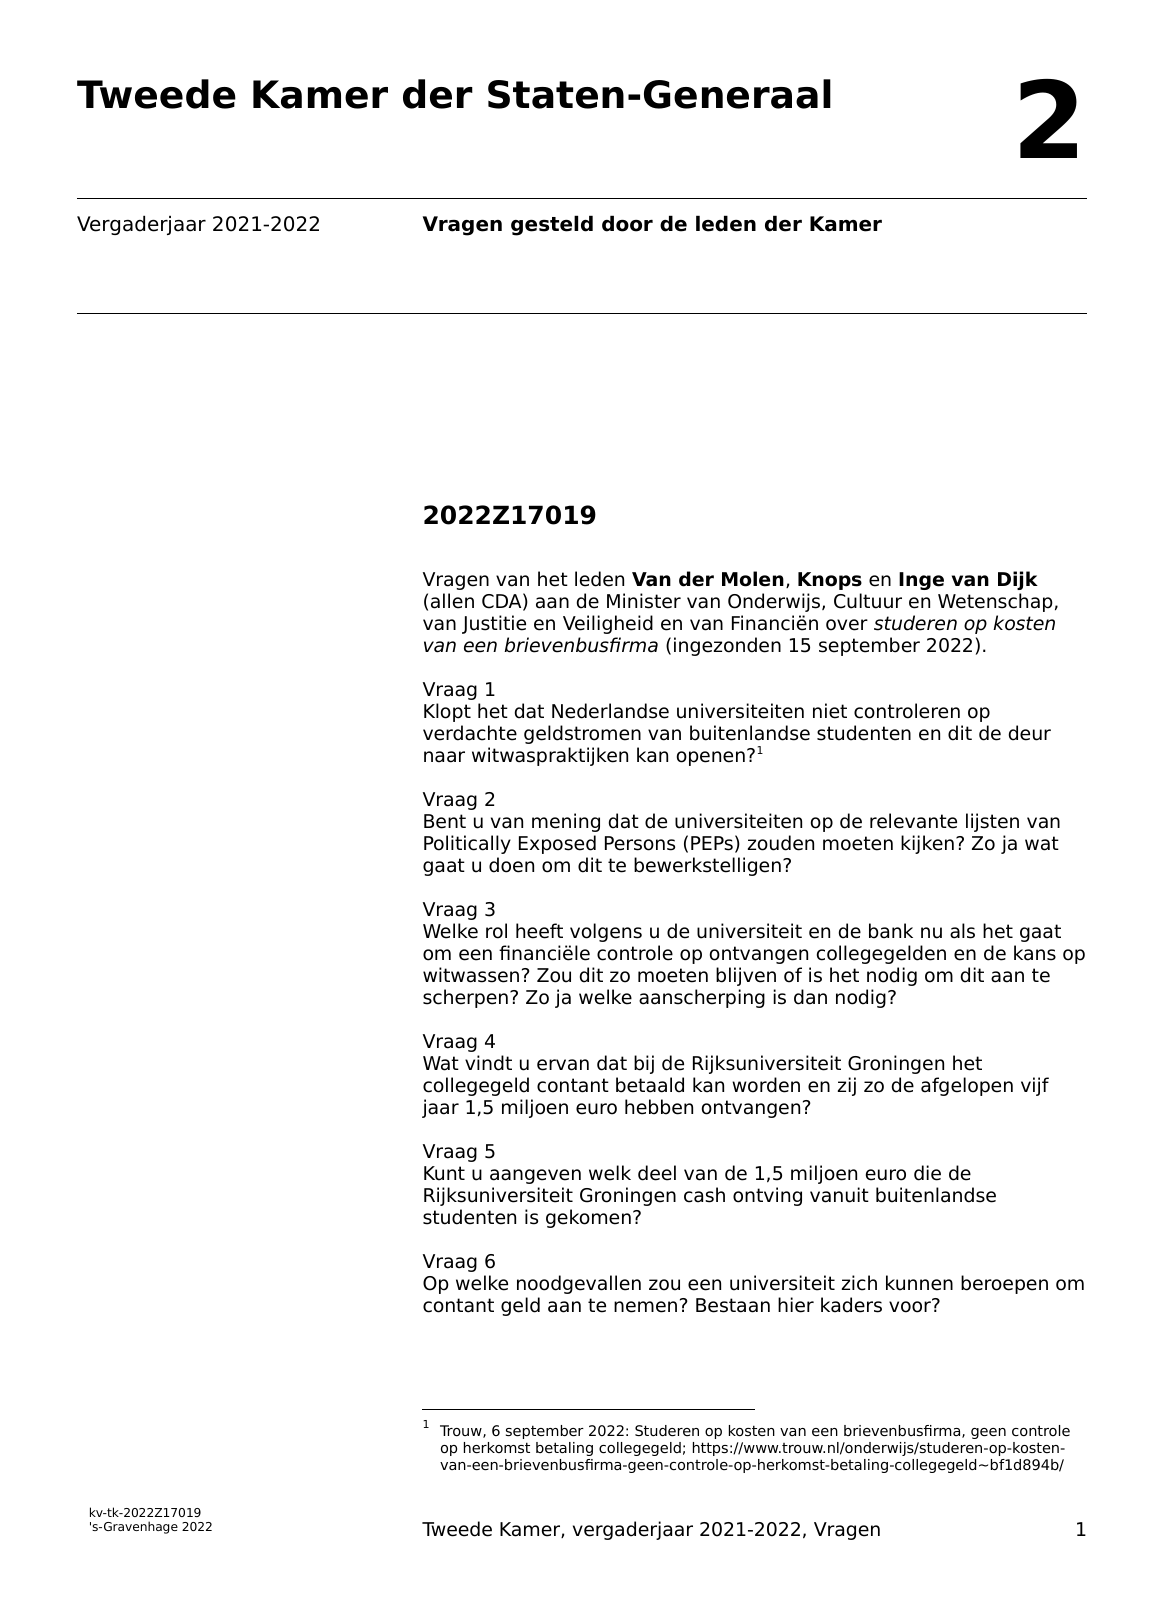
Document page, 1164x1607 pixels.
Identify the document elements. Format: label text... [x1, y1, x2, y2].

text Trouw, 6 september 2022: Studeren op kosten van een brievenbusfirma, geen controle op herkomst betaling collegegeld; https://www.trouw.nl/onderwijs/studeren-op-kosten-van-een-brievenbusfirma-geen-controle-op-herkomst-betaling-collegegeld~bf1d894b/ [422, 1418, 1087, 1474]
text Welke rol heeft volgens u de universiteit en de bank nu als het gaat om een financiële controle op ontvangen collegegelden en de kans op witwassen? Zou dit zo moeten blijven of is het nodig om dit aan te scherpen? Zo ja welke aanscherping is dan nodig? [422, 921, 1087, 1009]
text Kunt u aangeven welk deel van de 1,5 miljoen euro die de Rijksuniversiteit Groningen cash ontving vanuit buitenlandse studenten is gekomen? [422, 1163, 1087, 1229]
text Vraag 4 [422, 1031, 1087, 1053]
text 2022Z17019 [422, 501, 1087, 531]
text Vraag 2 [422, 789, 1087, 811]
text Vraag 1 [422, 679, 1087, 701]
text 's-Gravenhage 2022 [88, 1520, 323, 1534]
text Wat vindt u ervan dat bij de Rijksuniversiteit Groningen het collegegeld contant betaald kan worden en zij zo de afgelopen vijf jaar 1,5 miljoen euro hebben ontvangen? [422, 1053, 1087, 1119]
table_header Tweede Kamer der Staten-Generaal [77, 59, 886, 198]
text Vraag 3 [422, 899, 1087, 921]
text Bent u van mening dat de universiteiten op de relevante lijsten van Politically Exposed Persons (PEPs) zouden moeten kijken? Zo ja wat gaat u doen om dit te bewerkstelligen? [422, 811, 1087, 877]
text Vragen van het leden Van der Molen, Knops en Inge van Dijk (allen CDA) aan de Minister van Onderwijs, Cultuur en Wetenschap, van Justitie en Veiligheid en van Financiën over studeren op kosten van een brievenbusfirma (ingezonden 15 september 2022). [422, 569, 1087, 657]
table_header 2 [886, 59, 1087, 198]
table_cell Vragen gesteld door de leden der Kamer [422, 199, 1087, 313]
text Op welke noodgevallen zou een universiteit zich kunnen beroepen om contant geld aan te nemen? Bestaan hier kaders voor? [422, 1273, 1087, 1317]
text Vraag 5 [422, 1141, 1087, 1163]
text Klopt het dat Nederlandse universiteiten niet controleren op verdachte geldstromen van buitenlandse studenten en dit de deur naar witwaspraktijken kan openen? [422, 701, 1087, 767]
text kv-tk-2022Z17019 [88, 1506, 323, 1520]
text Vraag 6 [422, 1251, 1087, 1273]
table_cell Vergaderjaar 2021-2022 [77, 199, 422, 313]
